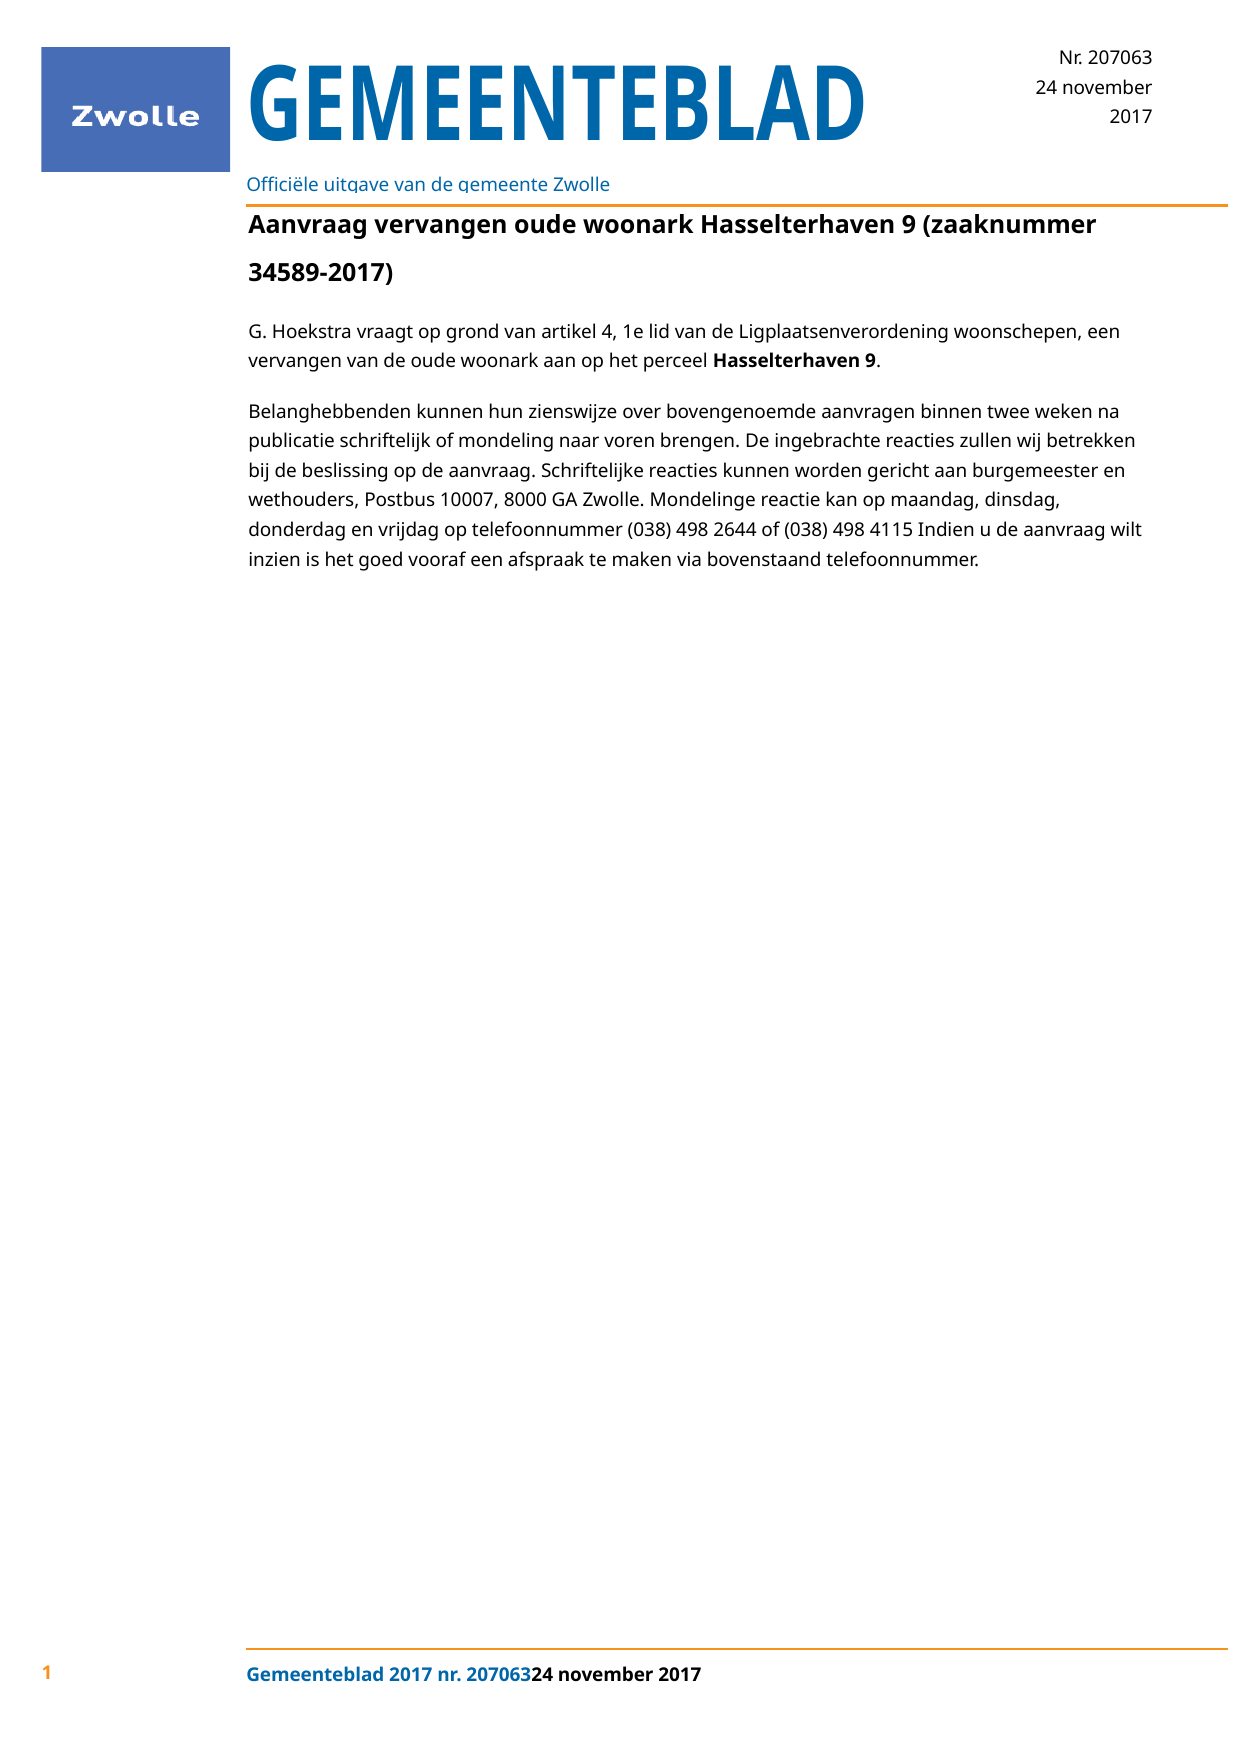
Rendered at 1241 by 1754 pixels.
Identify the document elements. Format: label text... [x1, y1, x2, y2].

picture [41, 47, 231, 172]
text G. Hoekstra vraagt op grond van artikel 4, 1e lid van de Ligplaatsenverordening woonschepen, een vervangen van de oude woonark aan op het perceel Hasselterhaven 9. [248, 318, 1152, 373]
text Belanghebbenden kunnen hun zienswijze over bovengenoemde aanvragen binnen twee weken na publicatie schriftelijk of mondeling naar voren brengen. De ingebrachte reacties zullen wij betrekken bij de beslissing op de aanvraag. Schriftelijke reacties kunnen worden gericht aan burgemeester en wethouders, Postbus 10007, 8000 GA Zwolle. Mondelinge reactie kan op maandag, dinsdag, donderdag en vrijdag op telefoonnummer (038) 498 2644 of (038) 498 4115 Indien u de aanvraag wilt inzien is het goed vooraf een afspraak te maken via bovenstaand telefoonnummer. [248, 398, 1152, 572]
text Aanvraag vervangen oude woonark Hasselterhaven 9 (zaaknummer 34589-2017) [248, 207, 1152, 288]
